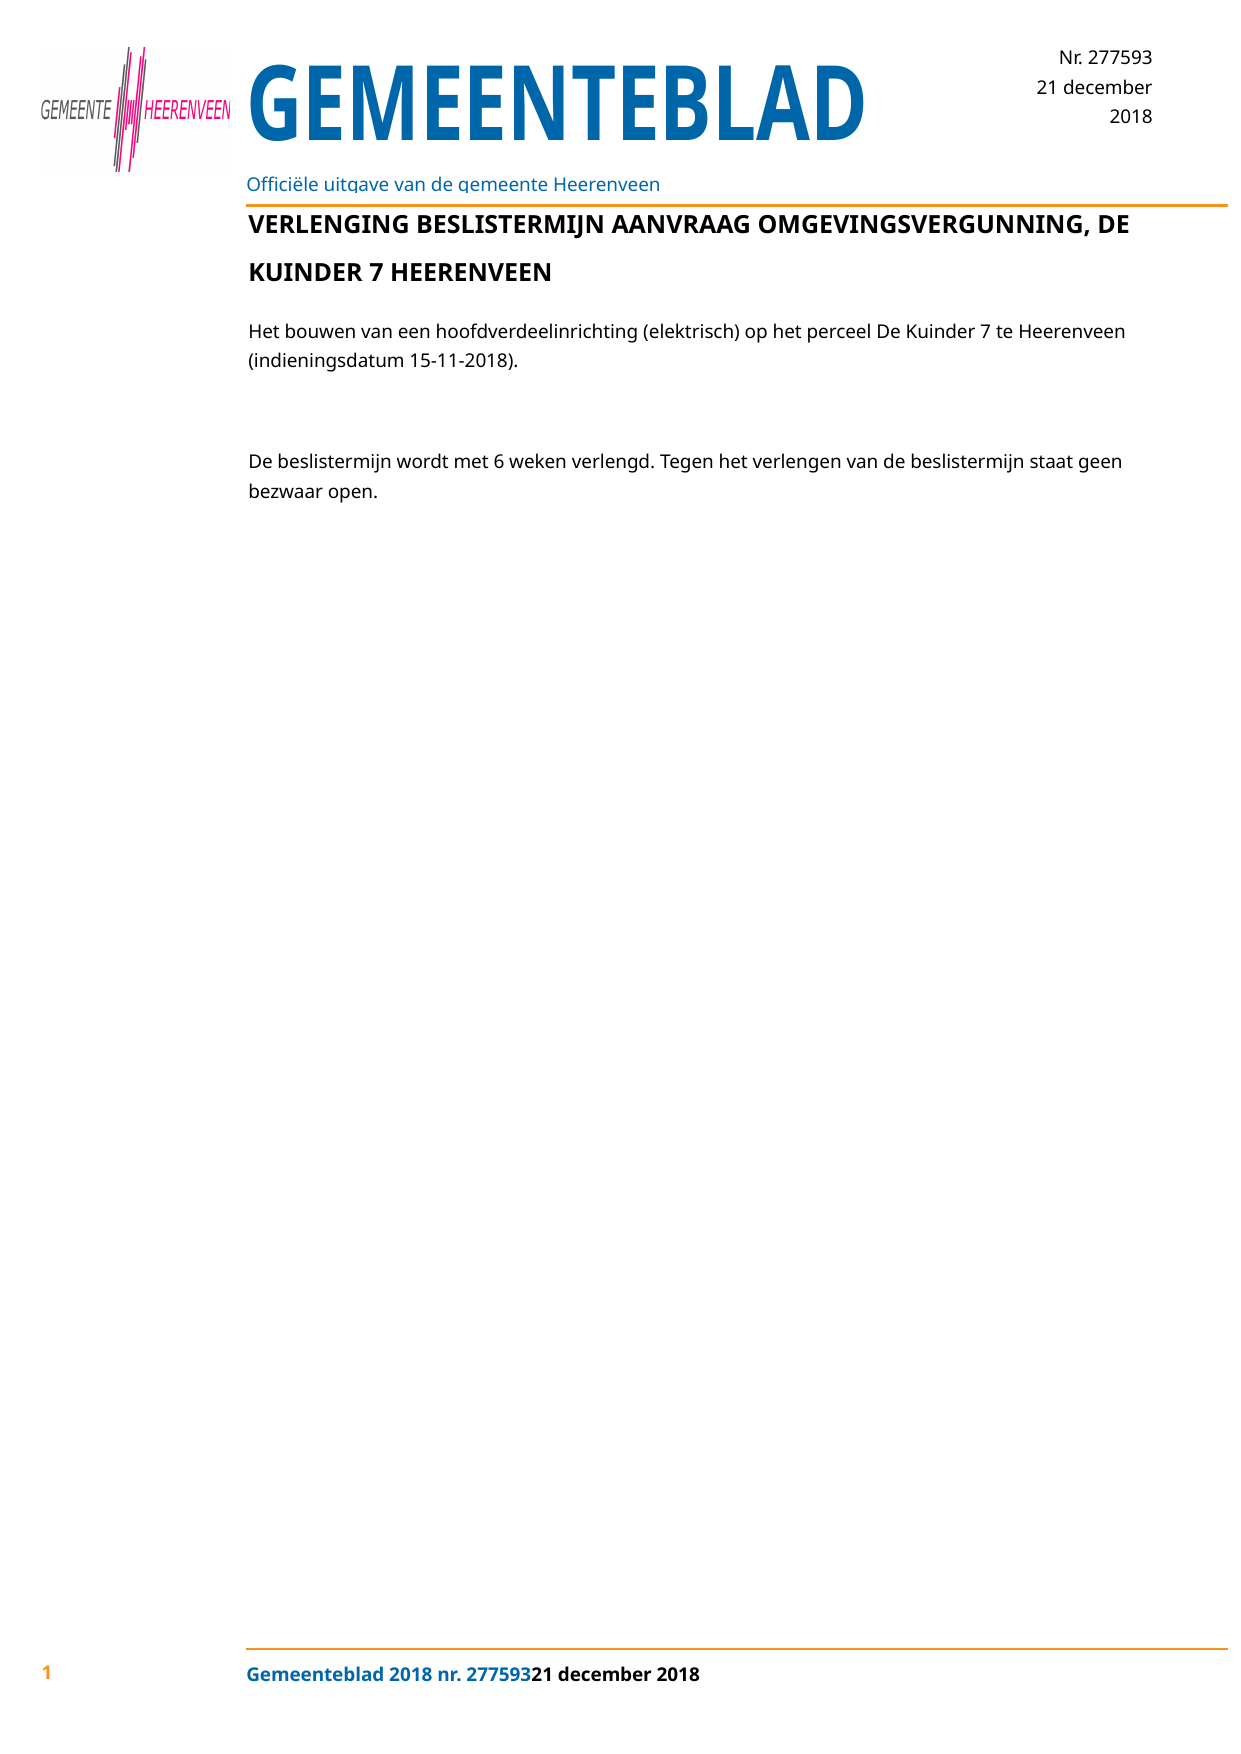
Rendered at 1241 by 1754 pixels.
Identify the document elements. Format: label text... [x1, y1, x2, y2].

picture [41, 47, 231, 172]
text Het bouwen van een hoofdverdeelinrichting (elektrisch) op het perceel De Kuinder 7 te Heerenveen (indieningsdatum 15-11-2018). [248, 318, 1152, 373]
text De beslistermijn wordt met 6 weken verlengd. Tegen het verlengen van de beslistermijn staat geen bezwaar open. [248, 448, 1152, 504]
text VERLENGING BESLISTERMIJN AANVRAAG OMGEVINGSVERGUNNING, DE KUINDER 7 HEERENVEEN [248, 207, 1152, 288]
